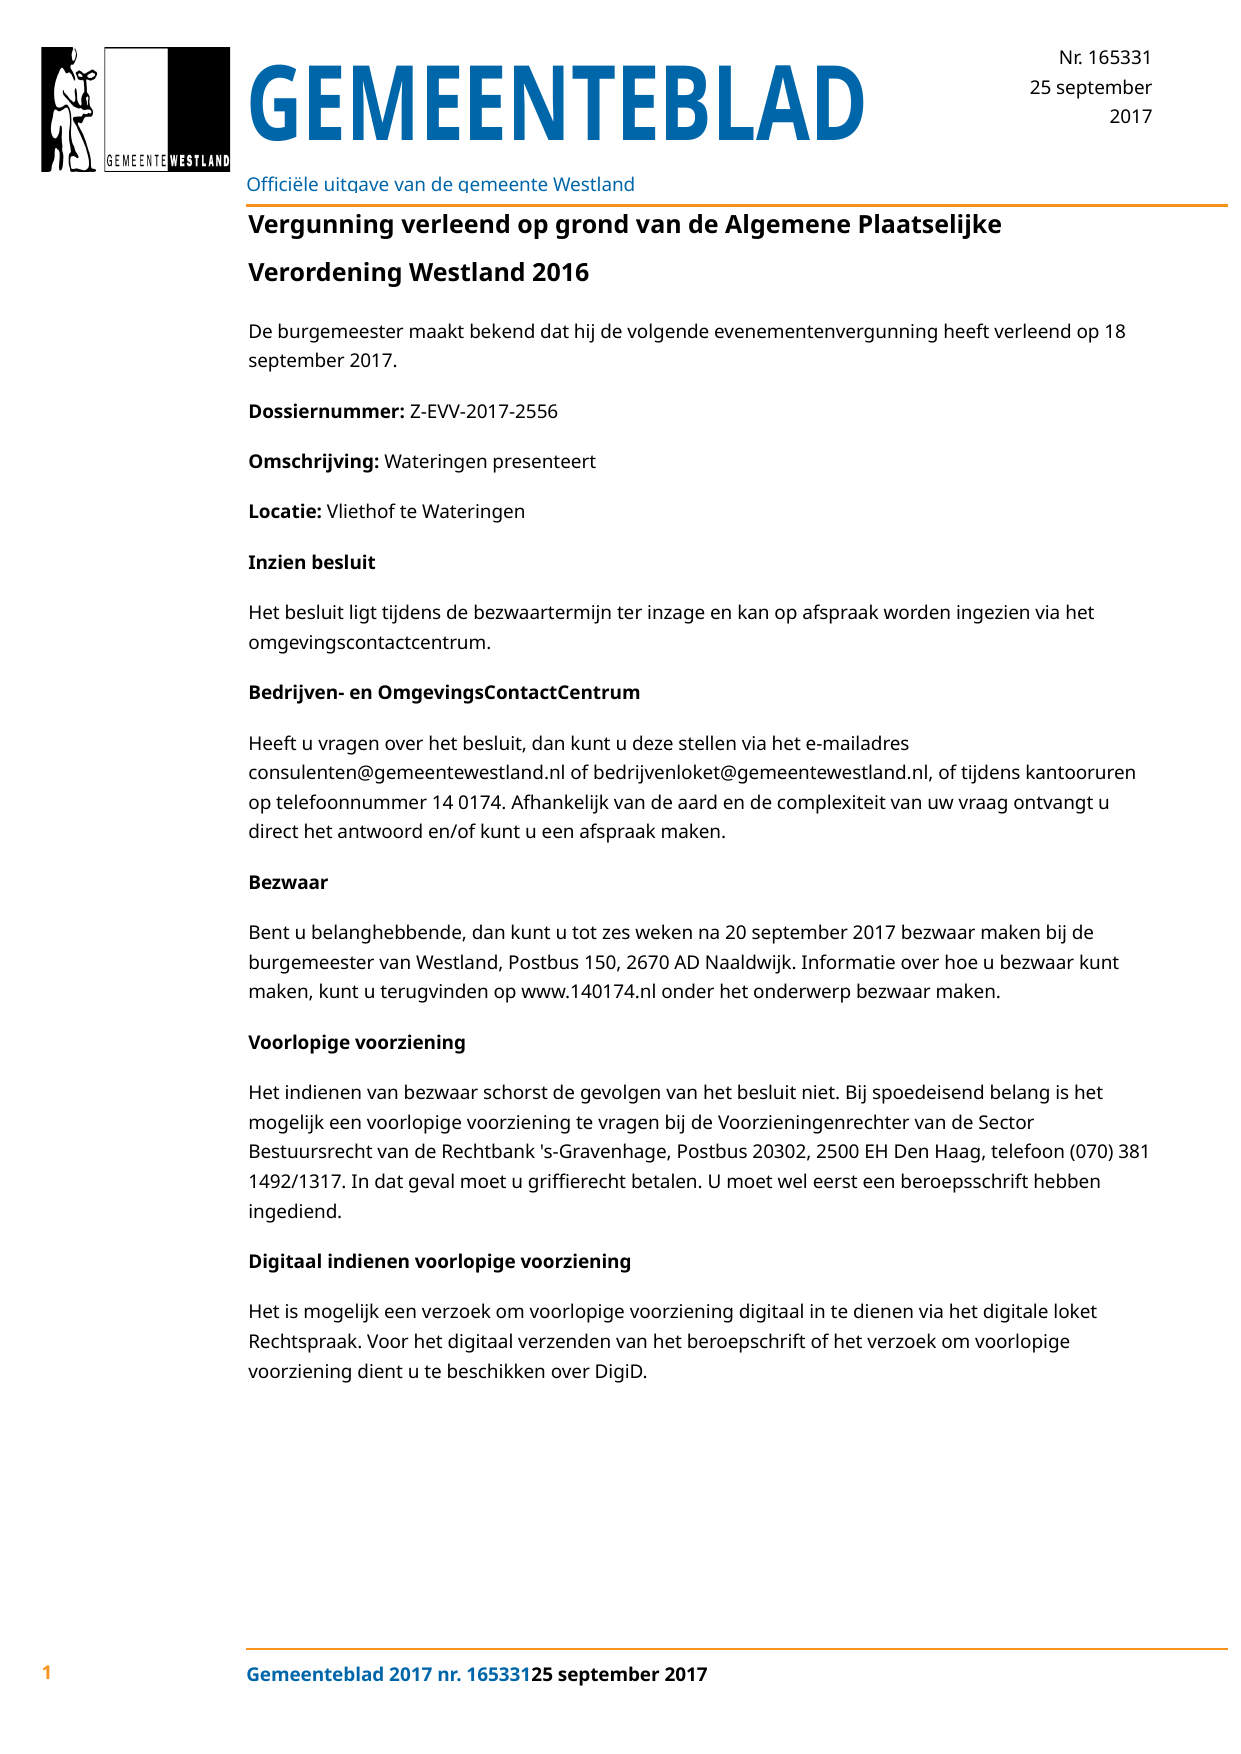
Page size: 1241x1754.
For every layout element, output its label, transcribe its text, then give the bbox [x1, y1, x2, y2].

text Bezwaar [248, 869, 1152, 895]
text Het is mogelijk een verzoek om voorlopige voorziening digitaal in te dienen via het digitale loket Rechtspraak. Voor het digitaal verzenden van het beroepschrift of het verzoek om voorlopige voorziening dient u te beschikken over DigiD. [248, 1299, 1152, 1384]
text Locatie: Vliethof te Wateringen [248, 499, 1152, 524]
text Vergunning verleend op grond van de Algemene Plaatselijke Verordening Westland 2016 [248, 207, 1152, 288]
text Het besluit ligt tijdens de bezwaartermijn ter inzage en kan op afspraak worden ingezien via het omgevingscontactcentrum. [248, 599, 1152, 655]
text Voorlopige voorziening [248, 1029, 1152, 1055]
text Inzien besluit [248, 549, 1152, 575]
text Bedrijven- en OmgevingsContactCentrum [248, 679, 1152, 705]
text De burgemeester maakt bekend dat hij de volgende evenementenvergunning heeft verleend op 18 september 2017. [248, 318, 1152, 373]
text Het indienen van bezwaar schorst de gevolgen van het besluit niet. Bij spoedeisend belang is het mogelijk een voorlopige voorziening te vragen bij de Voorzieningenrechter van de Sector Bestuursrecht van de Rechtbank 's-Gravenhage, Postbus 20302, 2500 EH Den Haag, telefoon (070) 381 1492/1317. In dat geval moet u griffierecht betalen. U moet wel eerst een beroepsschrift hebben ingediend. [248, 1079, 1152, 1224]
text Heeft u vragen over het besluit, dan kunt u deze stellen via het e-mailadres consulenten@gemeentewestland.nl of bedrijvenloket@gemeentewestland.nl, of tijdens kantooruren op telefoonnummer 14 0174. Afhankelijk van de aard en de complexiteit van uw vraag ontvangt u direct het antwoord en/of kunt u een afspraak maken. [248, 730, 1152, 844]
picture [41, 47, 231, 172]
text Dossiernummer: Z-EVV-2017-2556 [248, 398, 1152, 424]
text Bent u belanghebbende, dan kunt u tot zes weken na 20 september 2017 bezwaar maken bij de burgemeester van Westland, Postbus 150, 2670 AD Naaldwijk. Informatie over hoe u bezwaar kunt maken, kunt u terugvinden op www.140174.nl onder het onderwerp bezwaar maken. [248, 919, 1152, 1004]
text Omschrijving: Wateringen presenteert [248, 448, 1152, 474]
text Digitaal indienen voorlopige voorziening [248, 1248, 1152, 1274]
